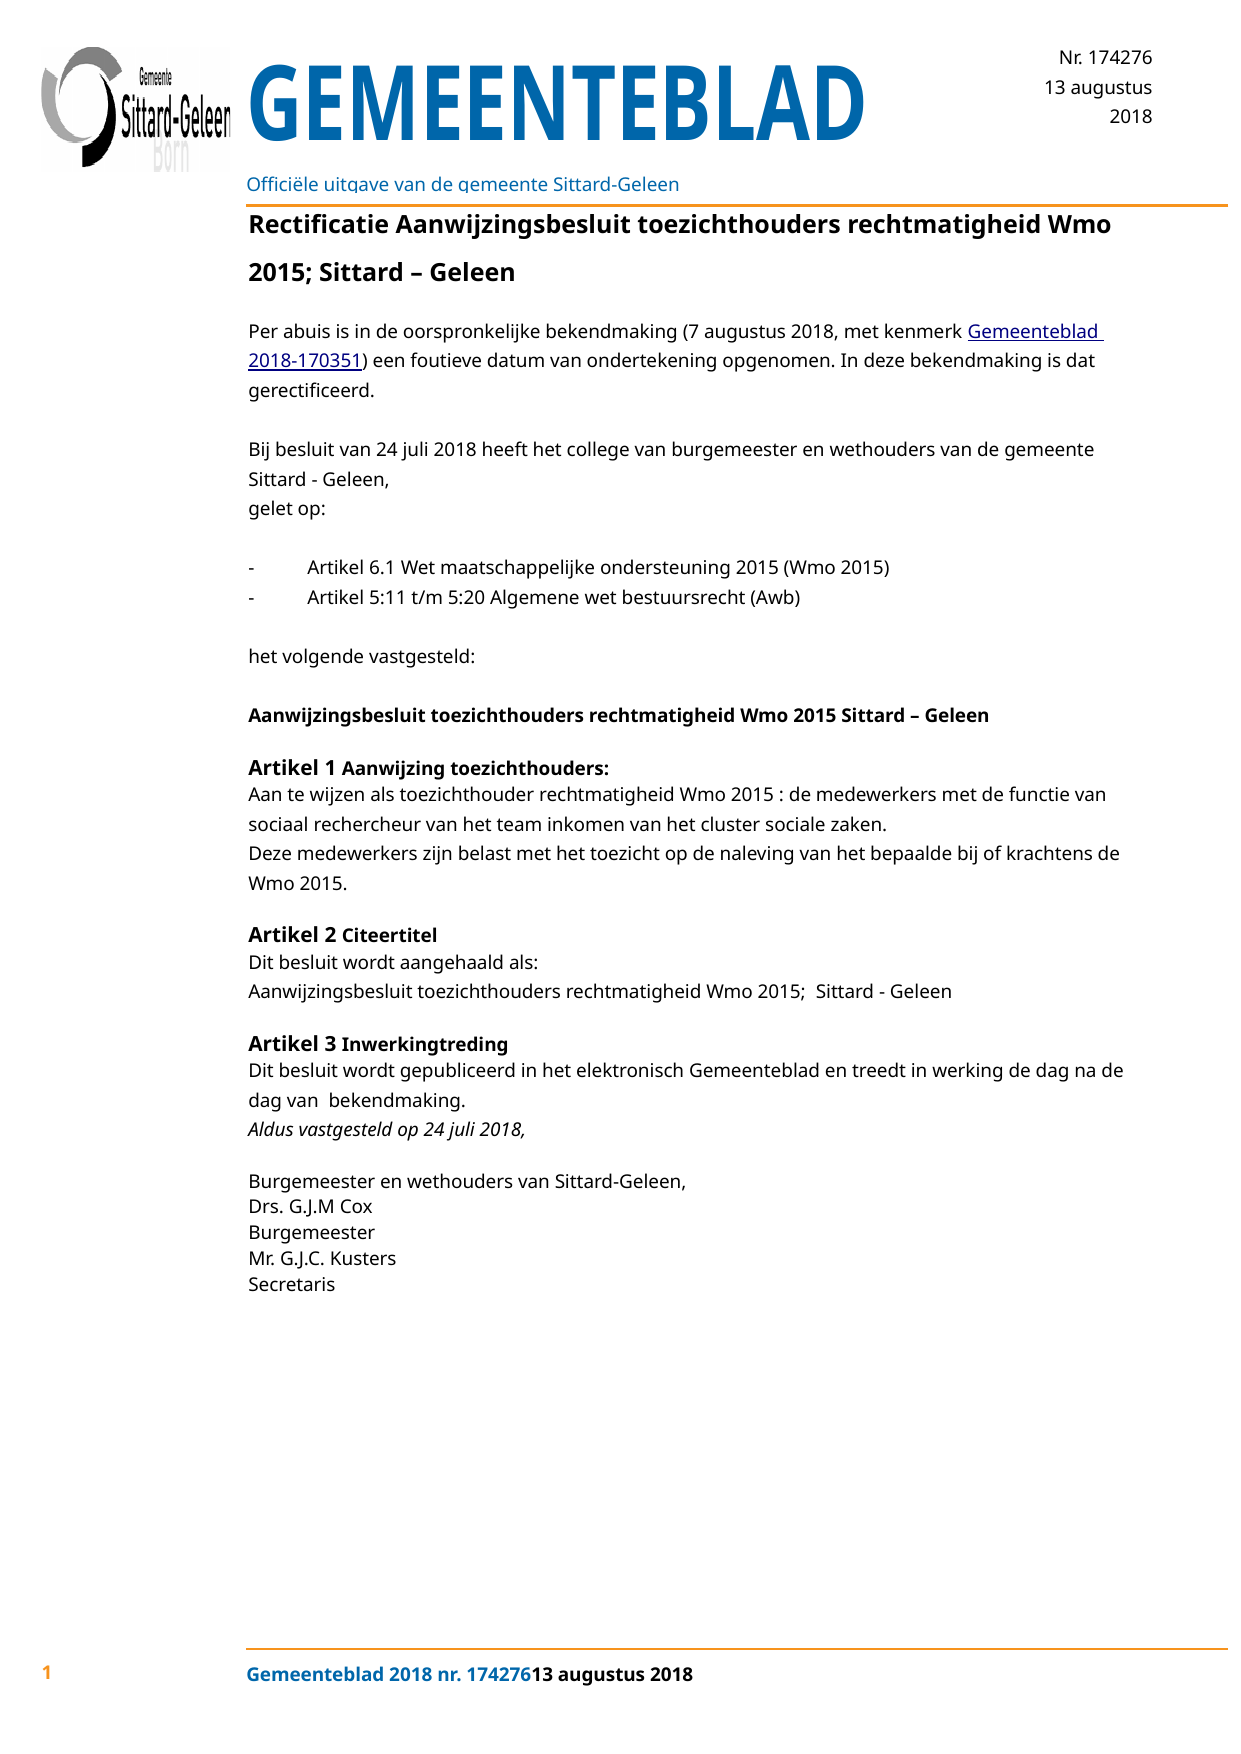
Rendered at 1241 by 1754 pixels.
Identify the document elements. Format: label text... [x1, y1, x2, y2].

text Aanwijzingsbesluit toezichthouders rechtmatigheid Wmo 2015 Sittard – Geleen [248, 702, 1152, 728]
text Artikel 3 Inwerkingtreding [248, 1029, 1152, 1057]
text Aanwijzingsbesluit toezichthouders rechtmatigheid Wmo 2015; Sittard - Geleen [248, 978, 1152, 1004]
text het volgende vastgesteld: [248, 643, 1152, 669]
text Aldus vastgesteld op 24 juli 2018, [248, 1117, 1152, 1142]
text Rectificatie Aanwijzingsbesluit toezichthouders rechtmatigheid Wmo 2015; Sittard – Geleen [248, 207, 1152, 288]
text Deze medewerkers zijn belast met het toezicht op de naleving van het bepaalde bij of krachtens de Wmo 2015. [248, 841, 1152, 896]
text Mr. G.J.C. Kusters [248, 1245, 1152, 1271]
text Burgemeester en wethouders van Sittard-Geleen, [248, 1168, 1152, 1194]
list Artikel 5:11 t/m 5:20 Algemene wet bestuursrecht (Awb) [248, 584, 1152, 610]
text Drs. G.J.M Cox [248, 1194, 1152, 1219]
list Artikel 6.1 Wet maatschappelijke ondersteuning 2015 (Wmo 2015) [248, 554, 1152, 580]
text Artikel 1 Aanwijzing toezichthouders: [248, 753, 1152, 781]
text Dit besluit wordt aangehaald als: [248, 949, 1152, 975]
text Aan te wijzen als toezichthouder rechtmatigheid Wmo 2015 : de medewerkers met de functie van sociaal rechercheur van het team inkomen van het cluster sociale zaken. [248, 781, 1152, 837]
text Dit besluit wordt gepubliceerd in het elektronisch Gemeenteblad en treedt in werking de dag na de dag van bekendmaking. [248, 1057, 1152, 1113]
text Burgemeester [248, 1219, 1152, 1245]
text Bij besluit van 24 juli 2018 heeft het college van burgemeester en wethouders van de gemeente Sittard - Geleen, [248, 436, 1152, 492]
picture [41, 47, 231, 172]
text Secretaris [248, 1271, 1152, 1297]
text Artikel 2 Citeertitel [248, 921, 1152, 949]
text gelet op: [248, 495, 1152, 521]
text Per abuis is in de oorspronkelijke bekendmaking (7 augustus 2018, met kenmerk Gemeenteblad 2018-170351) een foutieve datum van ondertekening opgenomen. In deze bekendmaking is dat gerectificeerd. [248, 318, 1152, 403]
